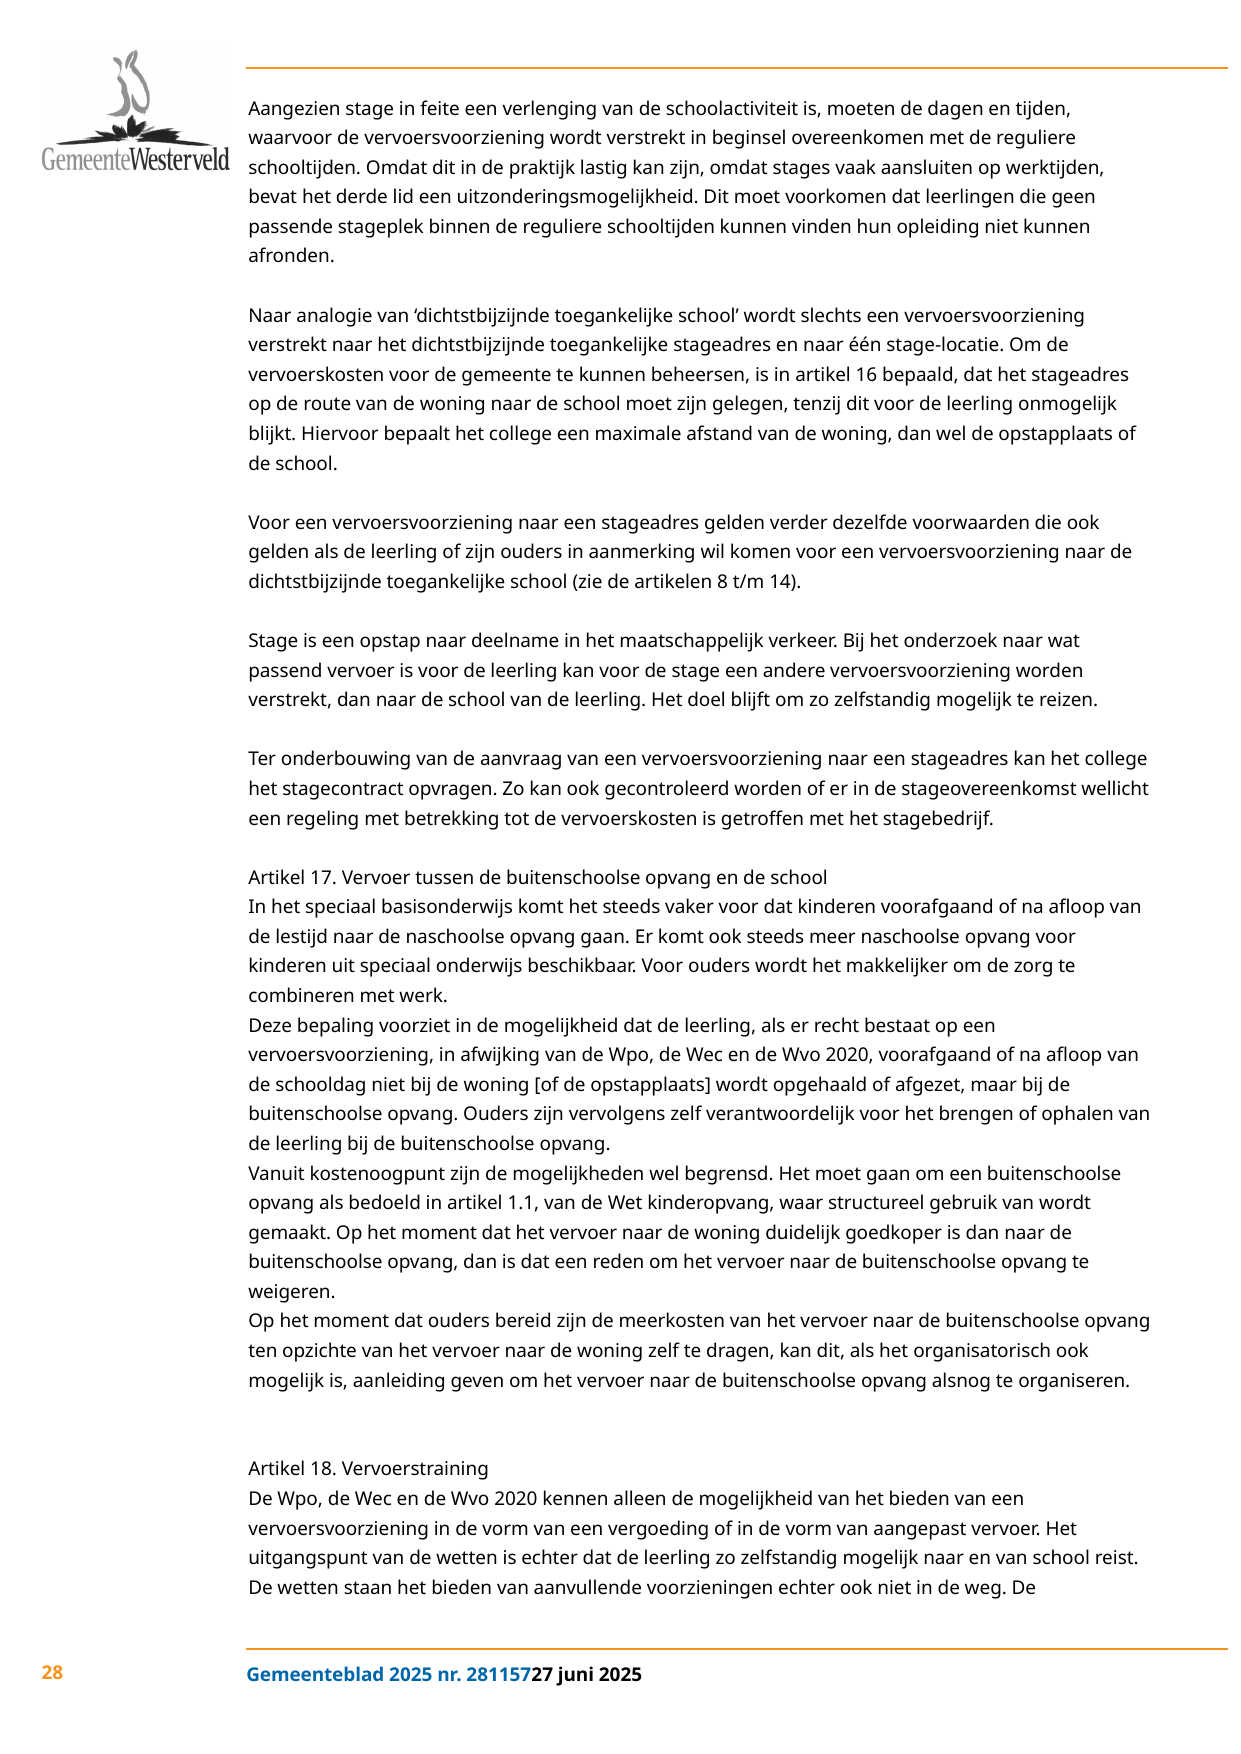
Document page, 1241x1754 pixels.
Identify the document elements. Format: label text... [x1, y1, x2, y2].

text Artikel 17. Vervoer tussen de buitenschoolse opvang en de school [248, 864, 1152, 890]
text In het speciaal basisonderwijs komt het steeds vaker voor dat kinderen voorafgaand of na afloop van de lestijd naar de naschoolse opvang gaan. Er komt ook steeds meer naschoolse opvang voor kinderen uit speciaal onderwijs beschikbaar. Voor ouders wordt het makkelijker om de zorg te combineren met werk. [248, 893, 1152, 1008]
text Voor een vervoersvoorziening naar een stageadres gelden verder dezelfde voorwaarden die ook gelden als de leerling of zijn ouders in aanmerking wil komen voor een vervoersvoorziening naar de dichtstbijzijnde toegankelijke school (zie de artikelen 8 t/m 14). [248, 509, 1152, 594]
text De Wpo, de Wec en de Wvo 2020 kennen alleen de mogelijkheid van het bieden van een vervoersvoorziening in de vorm van een vergoeding of in de vorm van aangepast vervoer. Het uitgangspunt van de wetten is echter dat de leerling zo zelfstandig mogelijk naar en van school reist. De wetten staan het bieden van aanvullende voorzieningen echter ook niet in de weg. De [248, 1485, 1152, 1600]
text Vanuit kostenoogpunt zijn de mogelijkheden wel begrensd. Het moet gaan om een buitenschoolse opvang als bedoeld in artikel 1.1, van de Wet kinderopvang, waar structureel gebruik van wordt gemaakt. Op het moment dat het vervoer naar de woning duidelijk goedkoper is dan naar de buitenschoolse opvang, dan is dat een reden om het vervoer naar de buitenschoolse opvang te weigeren. [248, 1160, 1152, 1304]
text Artikel 18. Vervoerstraining [248, 1456, 1152, 1481]
picture [41, 47, 231, 172]
text Deze bepaling voorziet in de mogelijkheid dat de leerling, als er recht bestaat op een vervoersvoorziening, in afwijking van de Wpo, de Wec en de Wvo 2020, voorafgaand of na afloop van de schooldag niet bij de woning [of de opstapplaats] wordt opgehaald of afgezet, maar bij de buitenschoolse opvang. Ouders zijn vervolgens zelf verantwoordelijk voor het brengen of ophalen van de leerling bij de buitenschoolse opvang. [248, 1012, 1152, 1156]
text Naar analogie van ‘dichtstbijzijnde toegankelijke school’ wordt slechts een vervoersvoorziening verstrekt naar het dichtstbijzijnde toegankelijke stageadres en naar één stage-locatie. Om de vervoerskosten voor de gemeente te kunnen beheersen, is in artikel 16 bepaald, dat het stageadres op de route van de woning naar de school moet zijn gelegen, tenzij dit voor de leerling onmogelijk blijkt. Hiervoor bepaalt het college een maximale afstand van de woning, dan wel de opstapplaats of de school. [248, 302, 1152, 476]
text Aangezien stage in feite een verlenging van de schoolactiviteit is, moeten de dagen en tijden, waarvoor de vervoersvoorziening wordt verstrekt in beginsel overeenkomen met de reguliere schooltijden. Omdat dit in de praktijk lastig kan zijn, omdat stages vaak aansluiten op werktijden, bevat het derde lid een uitzonderingsmogelijkheid. Dit moet voorkomen dat leerlingen die geen passende stageplek binnen de reguliere schooltijden kunnen vinden hun opleiding niet kunnen afronden. [248, 95, 1152, 268]
text Stage is een opstap naar deelname in het maatschappelijk verkeer. Bij het onderzoek naar wat passend vervoer is voor de leerling kan voor de stage een andere vervoersvoorziening worden verstrekt, dan naar de school van de leerling. Het doel blijft om zo zelfstandig mogelijk te reizen. [248, 627, 1152, 712]
text Ter onderbouwing van de aanvraag van een vervoersvoorziening naar een stageadres kan het college het stagecontract opvragen. Zo kan ook gecontroleerd worden of er in de stageovereenkomst wellicht een regeling met betrekking tot de vervoerskosten is getroffen met het stagebedrijf. [248, 746, 1152, 831]
text Op het moment dat ouders bereid zijn de meerkosten van het vervoer naar de buitenschoolse opvang ten opzichte van het vervoer naar de woning zelf te dragen, kan dit, als het organisatorisch ook mogelijk is, aanleiding geven om het vervoer naar de buitenschoolse opvang alsnog te organiseren. [248, 1308, 1152, 1393]
